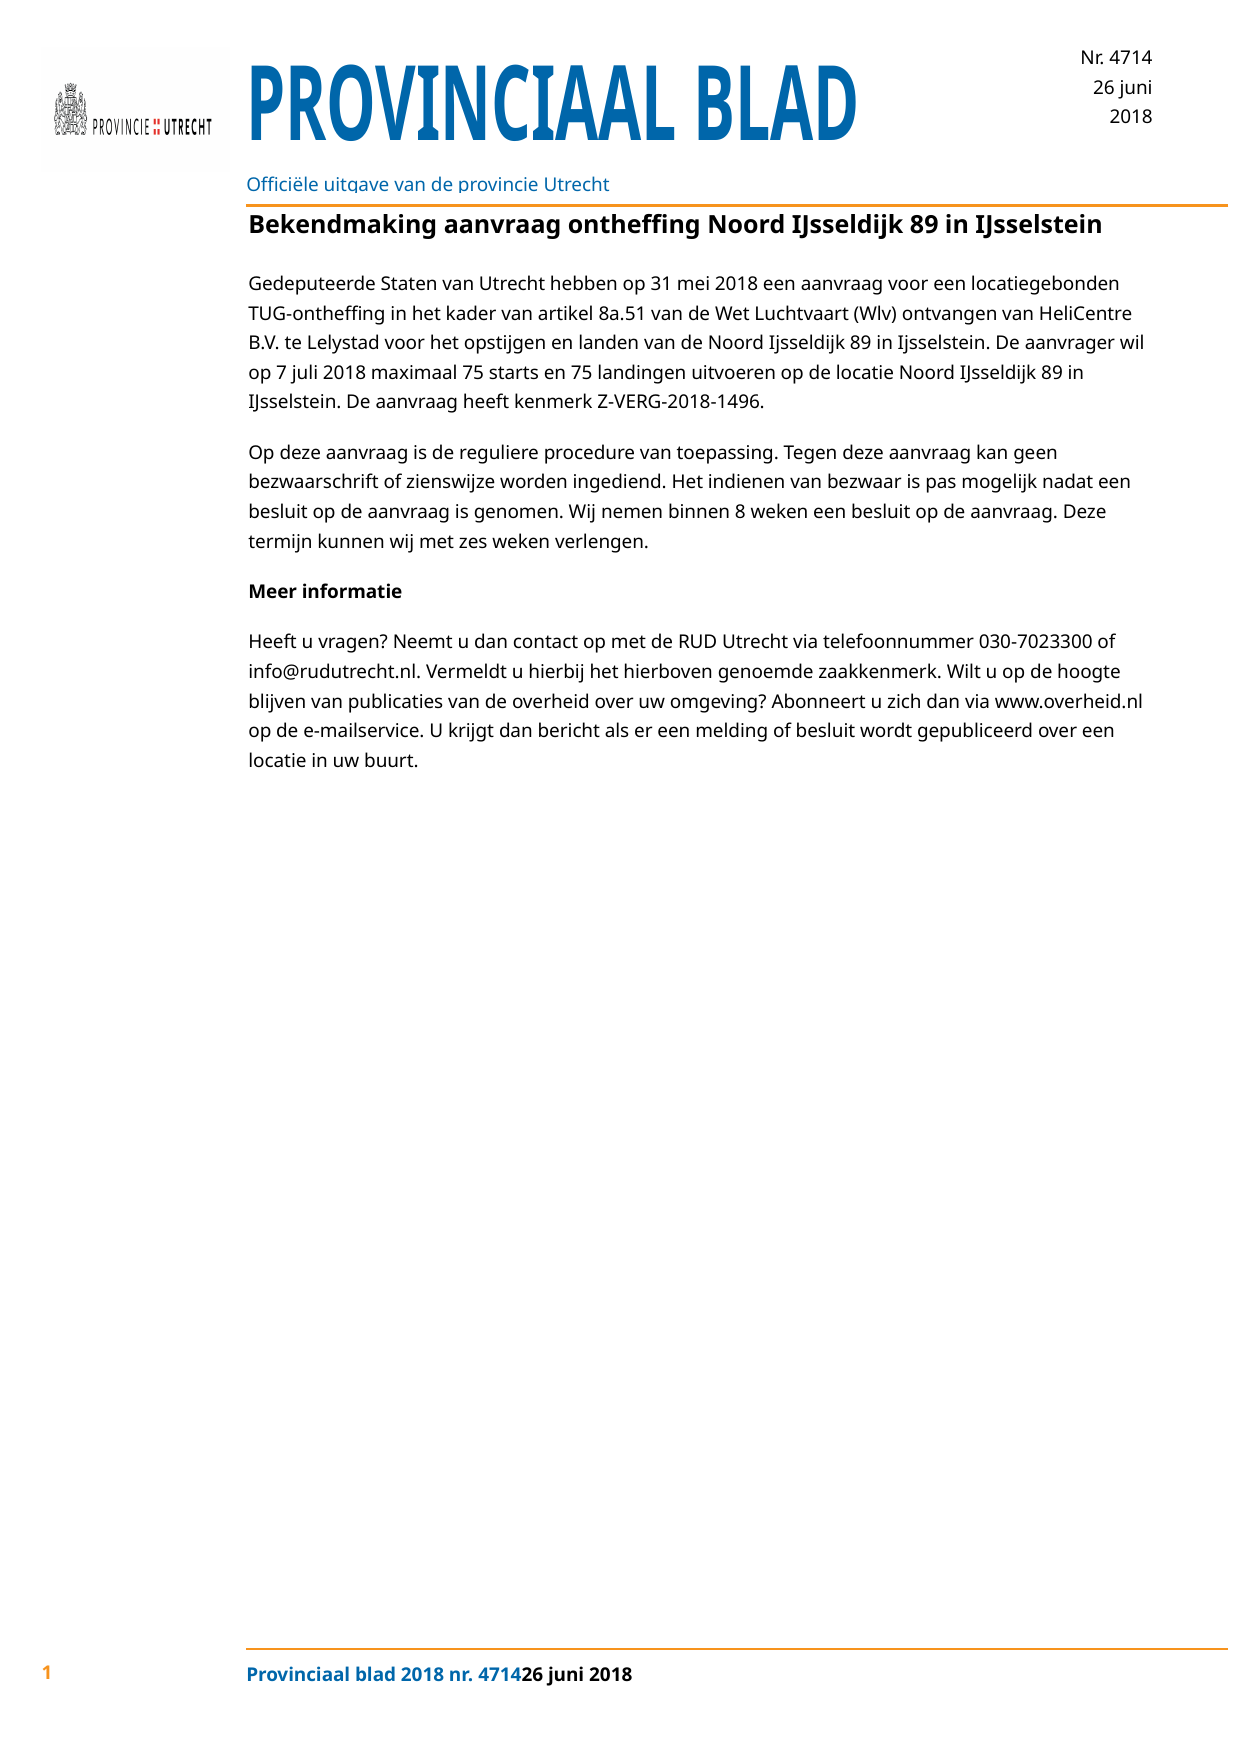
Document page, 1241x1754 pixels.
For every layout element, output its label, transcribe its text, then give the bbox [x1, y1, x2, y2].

text Meer informatie [248, 578, 1152, 604]
picture [41, 47, 231, 172]
text Op deze aanvraag is de reguliere procedure van toepassing. Tegen deze aanvraag kan geen bezwaarschrift of zienswijze worden ingediend. Het indienen van bezwaar is pas mogelijk nadat een besluit op de aanvraag is genomen. Wij nemen binnen 8 weken een besluit op de aanvraag. Deze termijn kunnen wij met zes weken verlengen. [248, 439, 1152, 553]
text Gedeputeerde Staten van Utrecht hebben op 31 mei 2018 een aanvraag voor een locatiegebonden TUG-ontheffing in het kader van artikel 8a.51 van de Wet Luchtvaart (Wlv) ontvangen van HeliCentre B.V. te Lelystad voor het opstijgen en landen van de Noord Ijsseldijk 89 in Ijsselstein. De aanvrager wil op 7 juli 2018 maximaal 75 starts en 75 landingen uitvoeren op de locatie Noord IJsseldijk 89 in IJsselstein. De aanvraag heeft kenmerk Z-VERG-2018-1496. [248, 270, 1152, 414]
text Bekendmaking aanvraag ontheffing Noord IJsseldijk 89 in IJsselstein [248, 207, 1152, 241]
text Heeft u vragen? Neemt u dan contact op met de RUD Utrecht via telefoonnummer 030-7023300 of info@rudutrecht.nl. Vermeldt u hierbij het hierboven genoemde zaakkenmerk. Wilt u op de hoogte blijven van publicaties van de overheid over uw omgeving? Abonneert u zich dan via www.overheid.nl op de e-mailservice. U krijgt dan bericht als er een melding of besluit wordt gepubliceerd over een locatie in uw buurt. [248, 629, 1152, 773]
